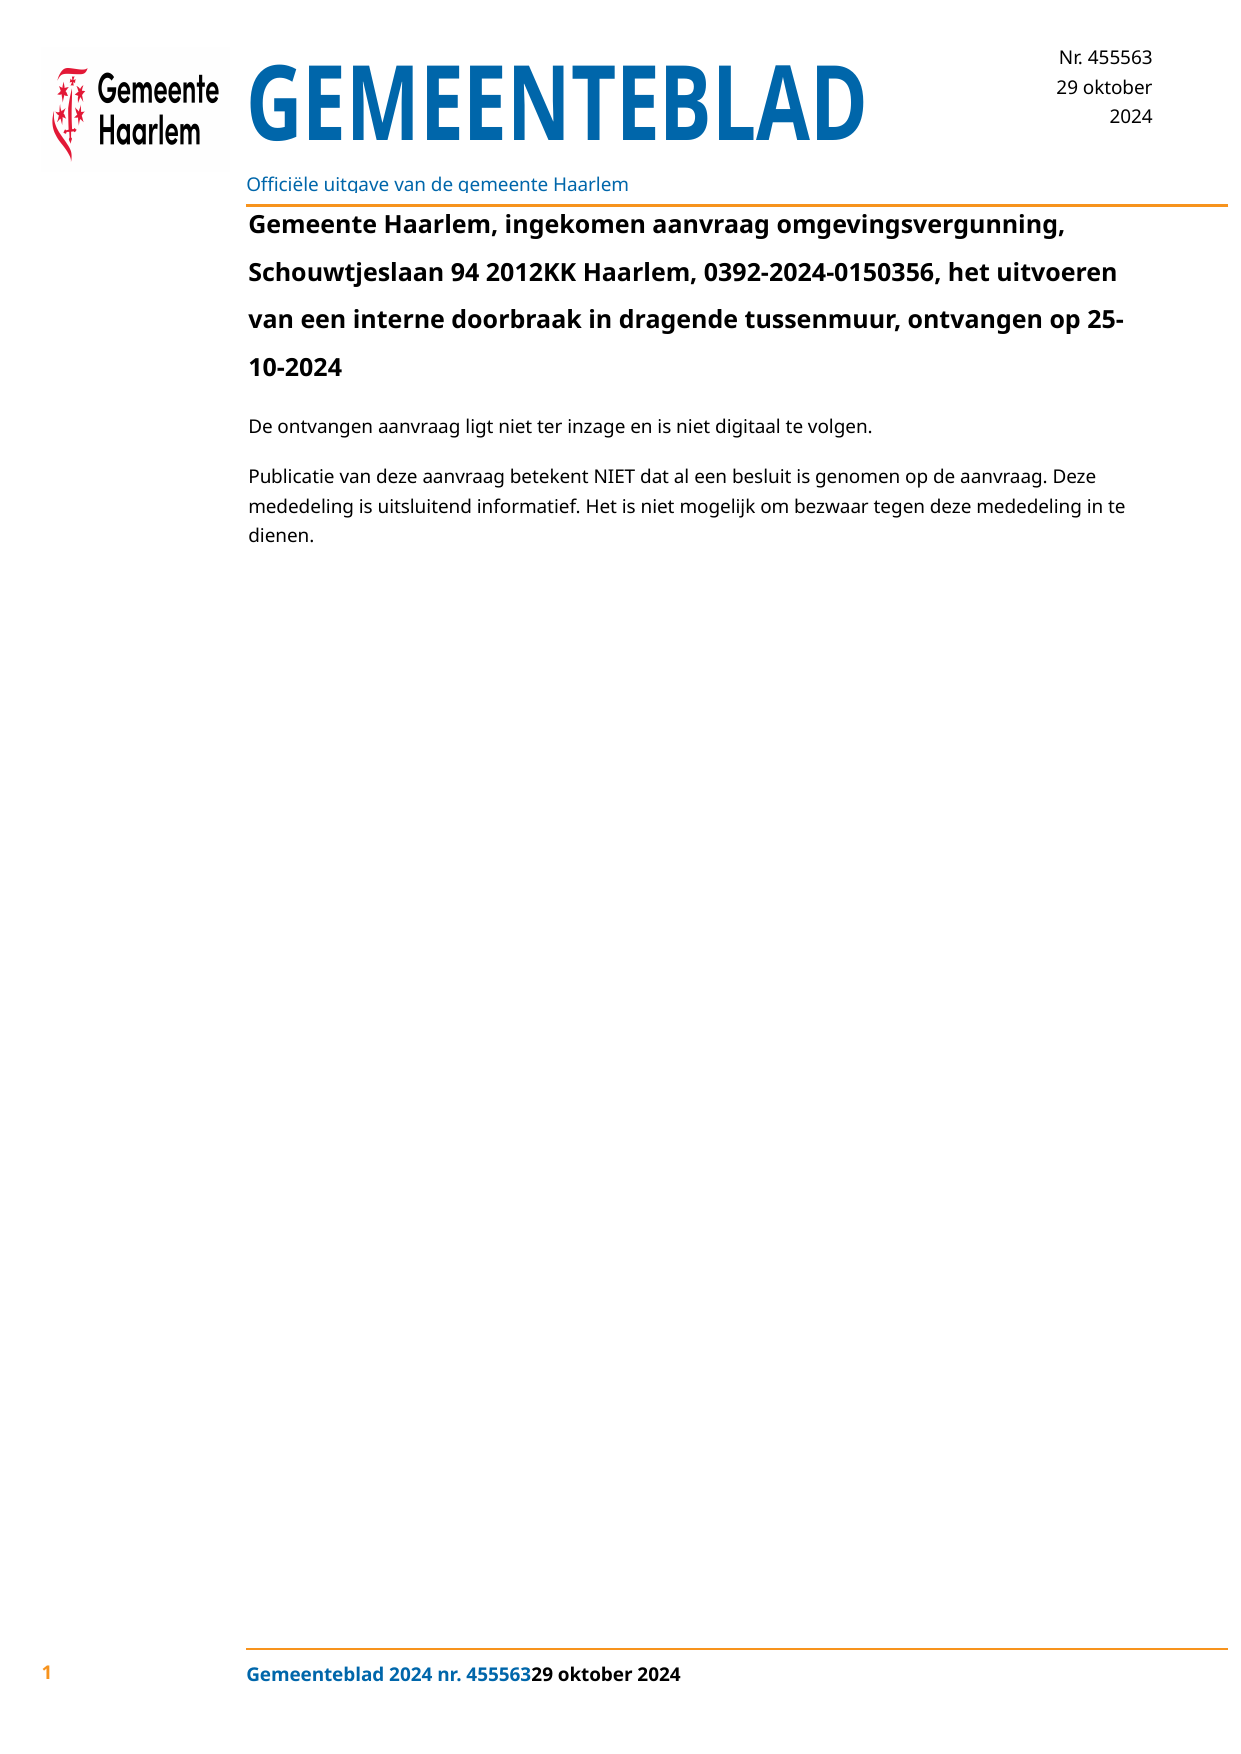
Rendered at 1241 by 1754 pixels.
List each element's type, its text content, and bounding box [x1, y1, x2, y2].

picture [41, 47, 231, 172]
text Publicatie van deze aanvraag betekent NIET dat al een besluit is genomen op de aanvraag. Deze mededeling is uitsluitend informatief. Het is niet mogelijk om bezwaar tegen deze mededeling in te dienen. [248, 463, 1152, 548]
text Gemeente Haarlem, ingekomen aanvraag omgevingsvergunning, Schouwtjeslaan 94 2012KK Haarlem, 0392-2024-0150356, het uitvoeren van een interne doorbraak in dragende tussenmuur, ontvangen op 25-10-2024 [248, 207, 1152, 384]
text De ontvangen aanvraag ligt niet ter inzage en is niet digitaal te volgen. [248, 413, 1152, 439]
